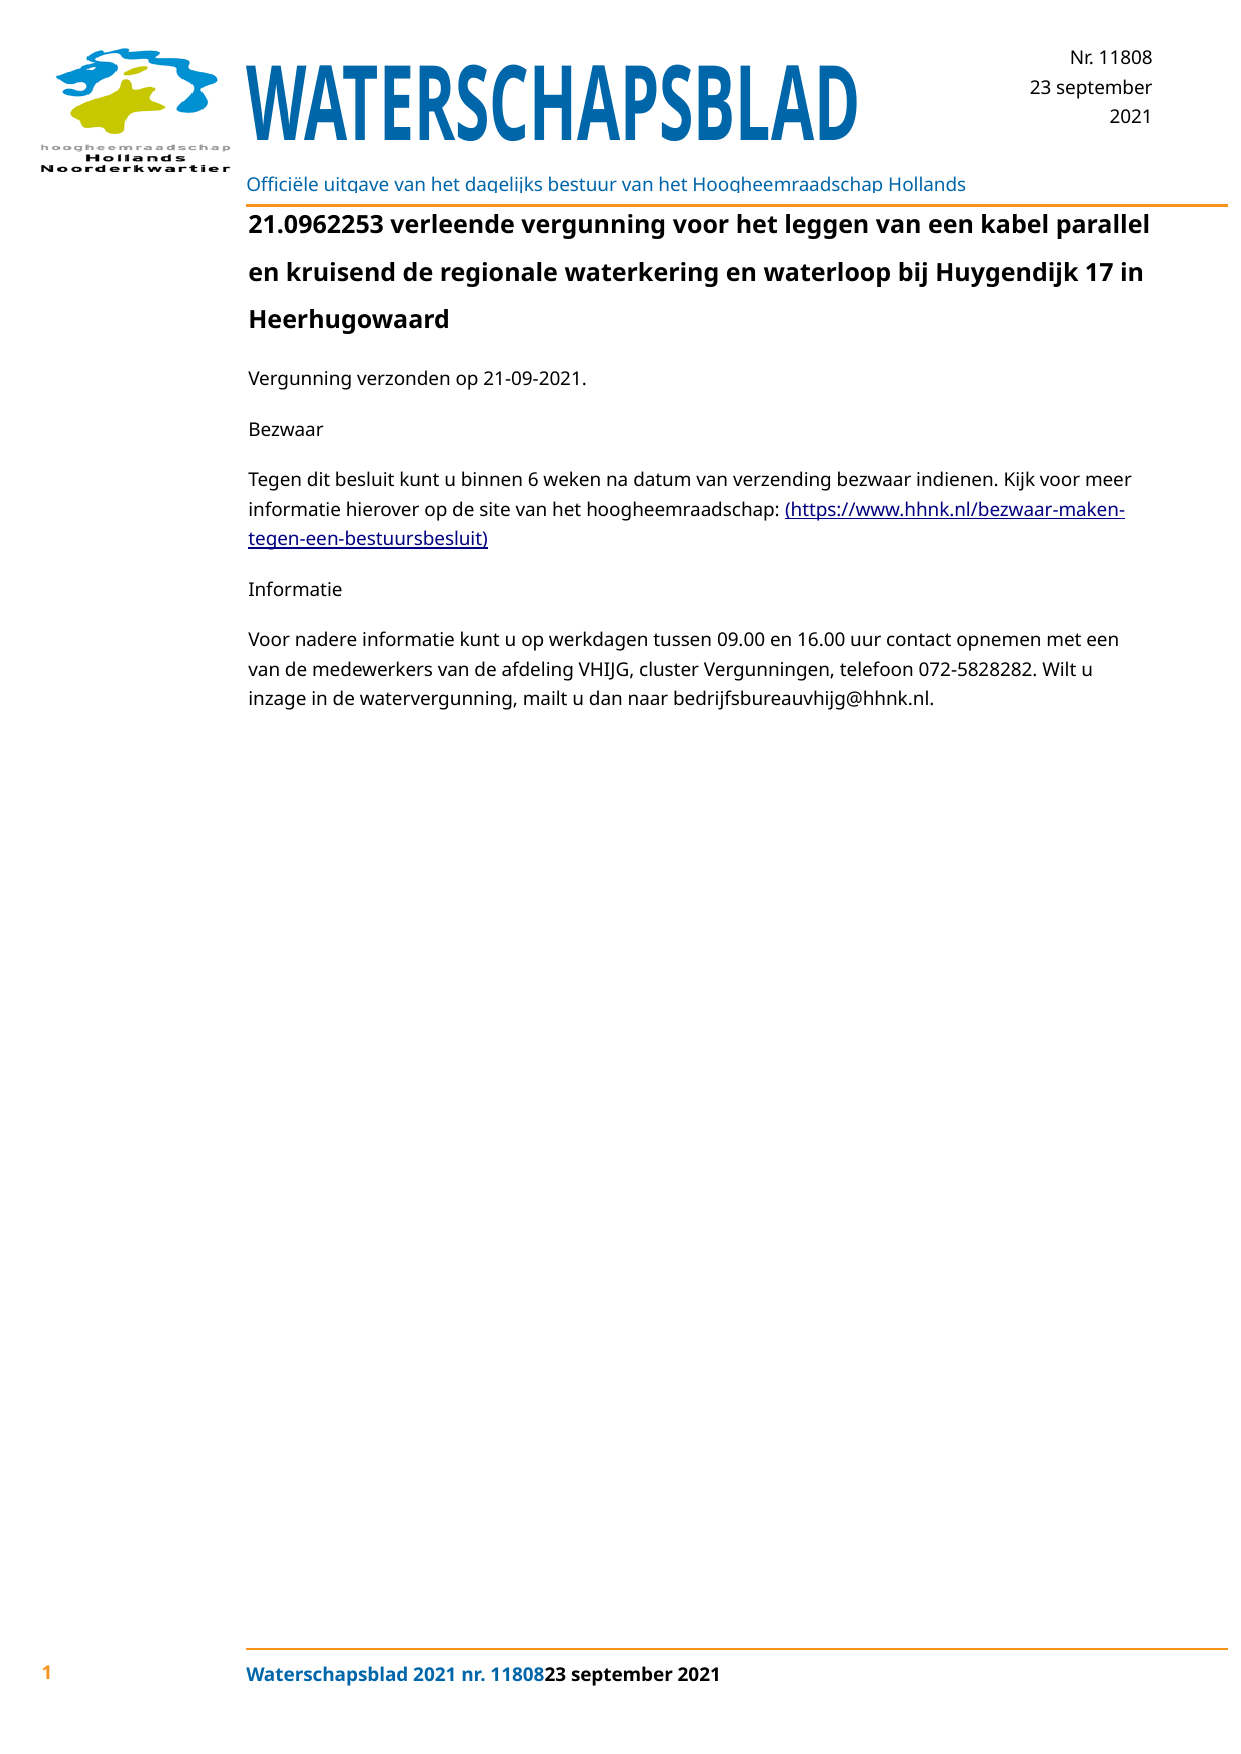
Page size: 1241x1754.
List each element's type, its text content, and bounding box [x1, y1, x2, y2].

text Bezwaar [248, 416, 1152, 442]
text Vergunning verzonden op 21-09-2021. [248, 366, 1152, 391]
text 21.0962253 verleende vergunning voor het leggen van een kabel parallel en kruisend de regionale waterkering en waterloop bij Huygendijk 17 in Heerhugowaard [248, 207, 1152, 336]
picture [41, 47, 231, 172]
text Tegen dit besluit kunt u binnen 6 weken na datum van verzending bezwaar indienen. Kijk voor meer informatie hierover op de site van het hoogheemraadschap: (https://www.hhnk.nl/bezwaar-maken-tegen-een-bestuursbesluit) [248, 466, 1152, 551]
text Informatie [248, 576, 1152, 602]
text Voor nadere informatie kunt u op werkdagen tussen 09.00 en 16.00 uur contact opnemen met een van de medewerkers van de afdeling VHIJG, cluster Vergunningen, telefoon 072-5828282. Wilt u inzage in de watervergunning, mailt u dan naar bedrijfsbureauvhijg@hhnk.nl. [248, 626, 1152, 711]
